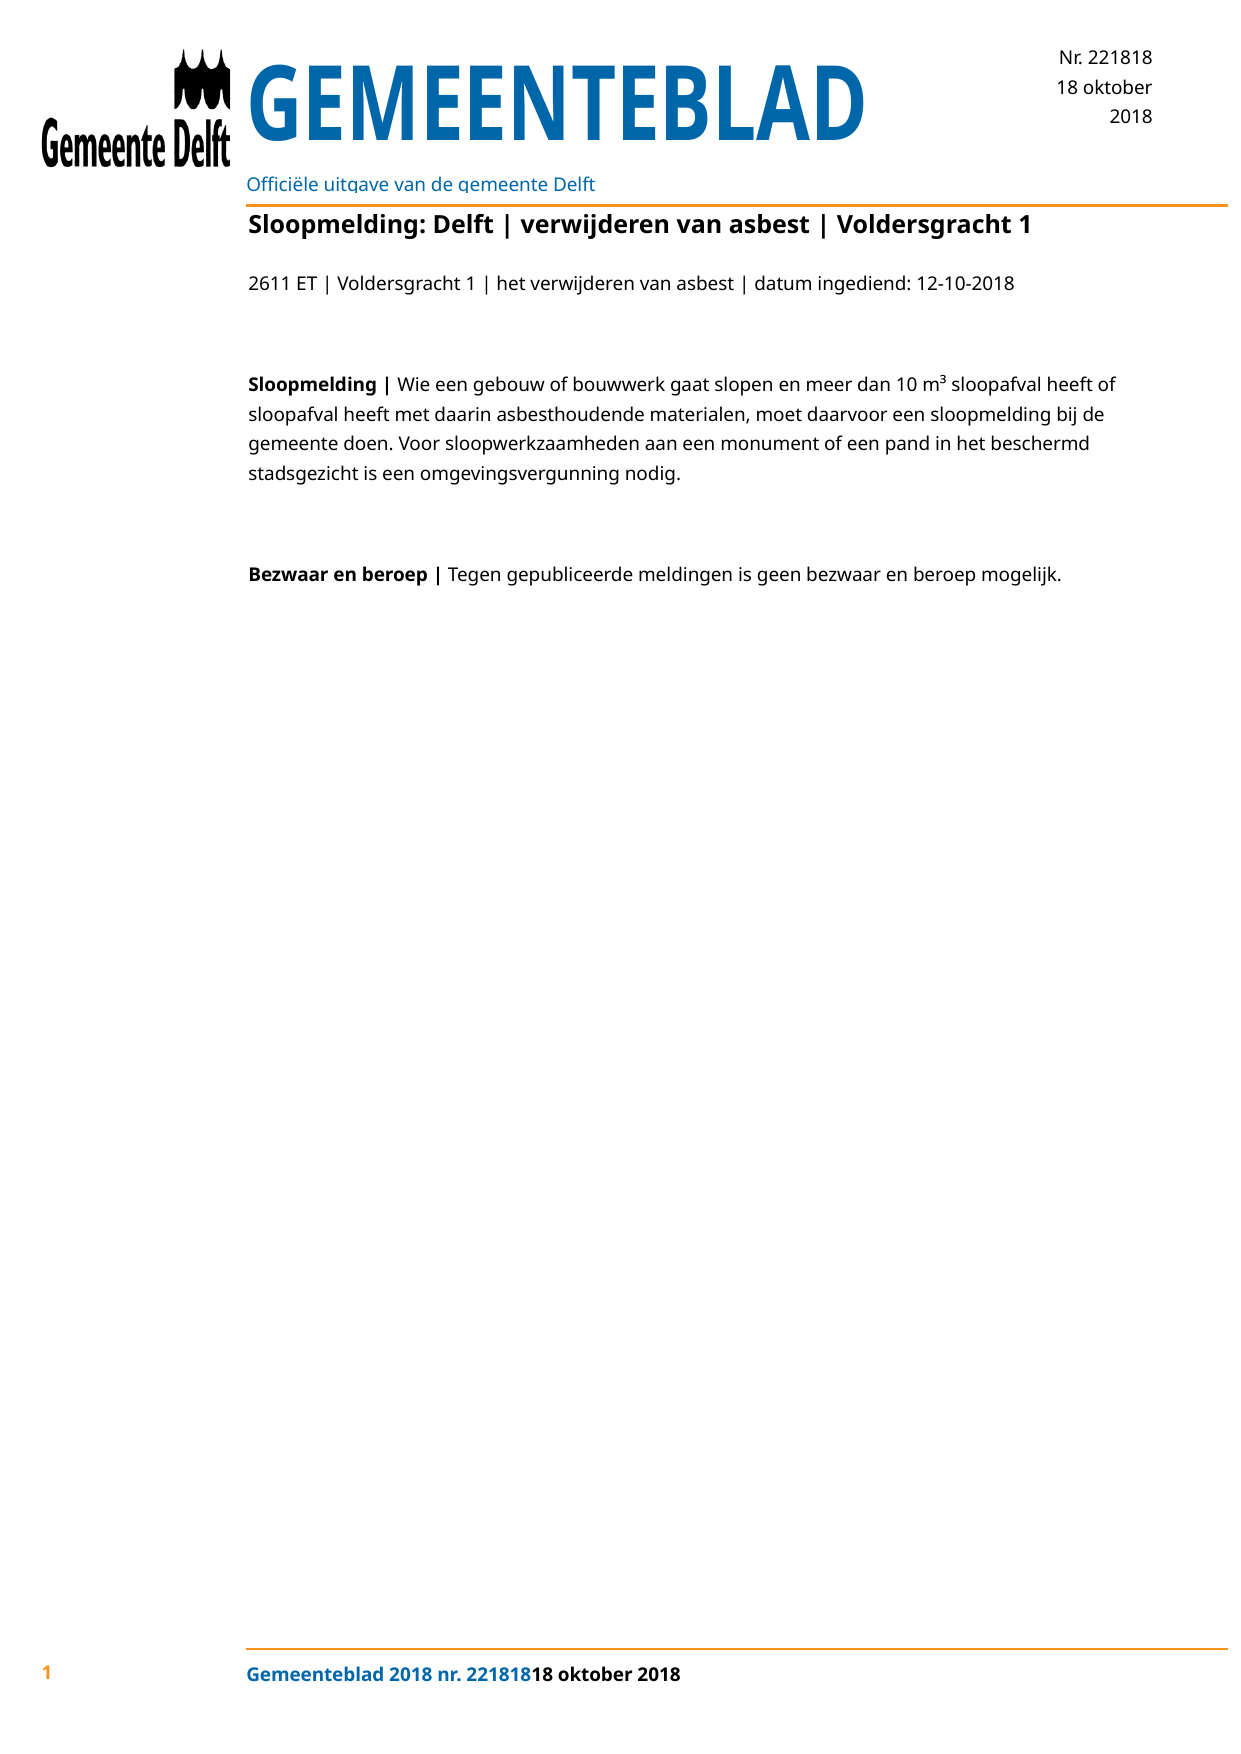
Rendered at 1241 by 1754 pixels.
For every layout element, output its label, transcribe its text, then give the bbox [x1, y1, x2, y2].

picture [41, 47, 231, 172]
text Sloopmelding | Wie een gebouw of bouwwerk gaat slopen en meer dan 10 m³ sloopafval heeft of sloopafval heeft met daarin asbesthoudende materialen, moet daarvoor een sloopmelding bij de gemeente doen. Voor sloopwerkzaamheden aan een monument of een pand in het beschermd stadsgezicht is een omgevingsvergunning nodig. [248, 371, 1152, 486]
text Sloopmelding: Delft | verwijderen van asbest | Voldersgracht 1 [248, 207, 1152, 241]
text 2611 ET | Voldersgracht 1 | het verwijderen van asbest | datum ingediend: 12-10-2018 [248, 270, 1152, 296]
text Bezwaar en beroep | Tegen gepubliceerde meldingen is geen bezwaar en beroep mogelijk. [248, 561, 1152, 586]
